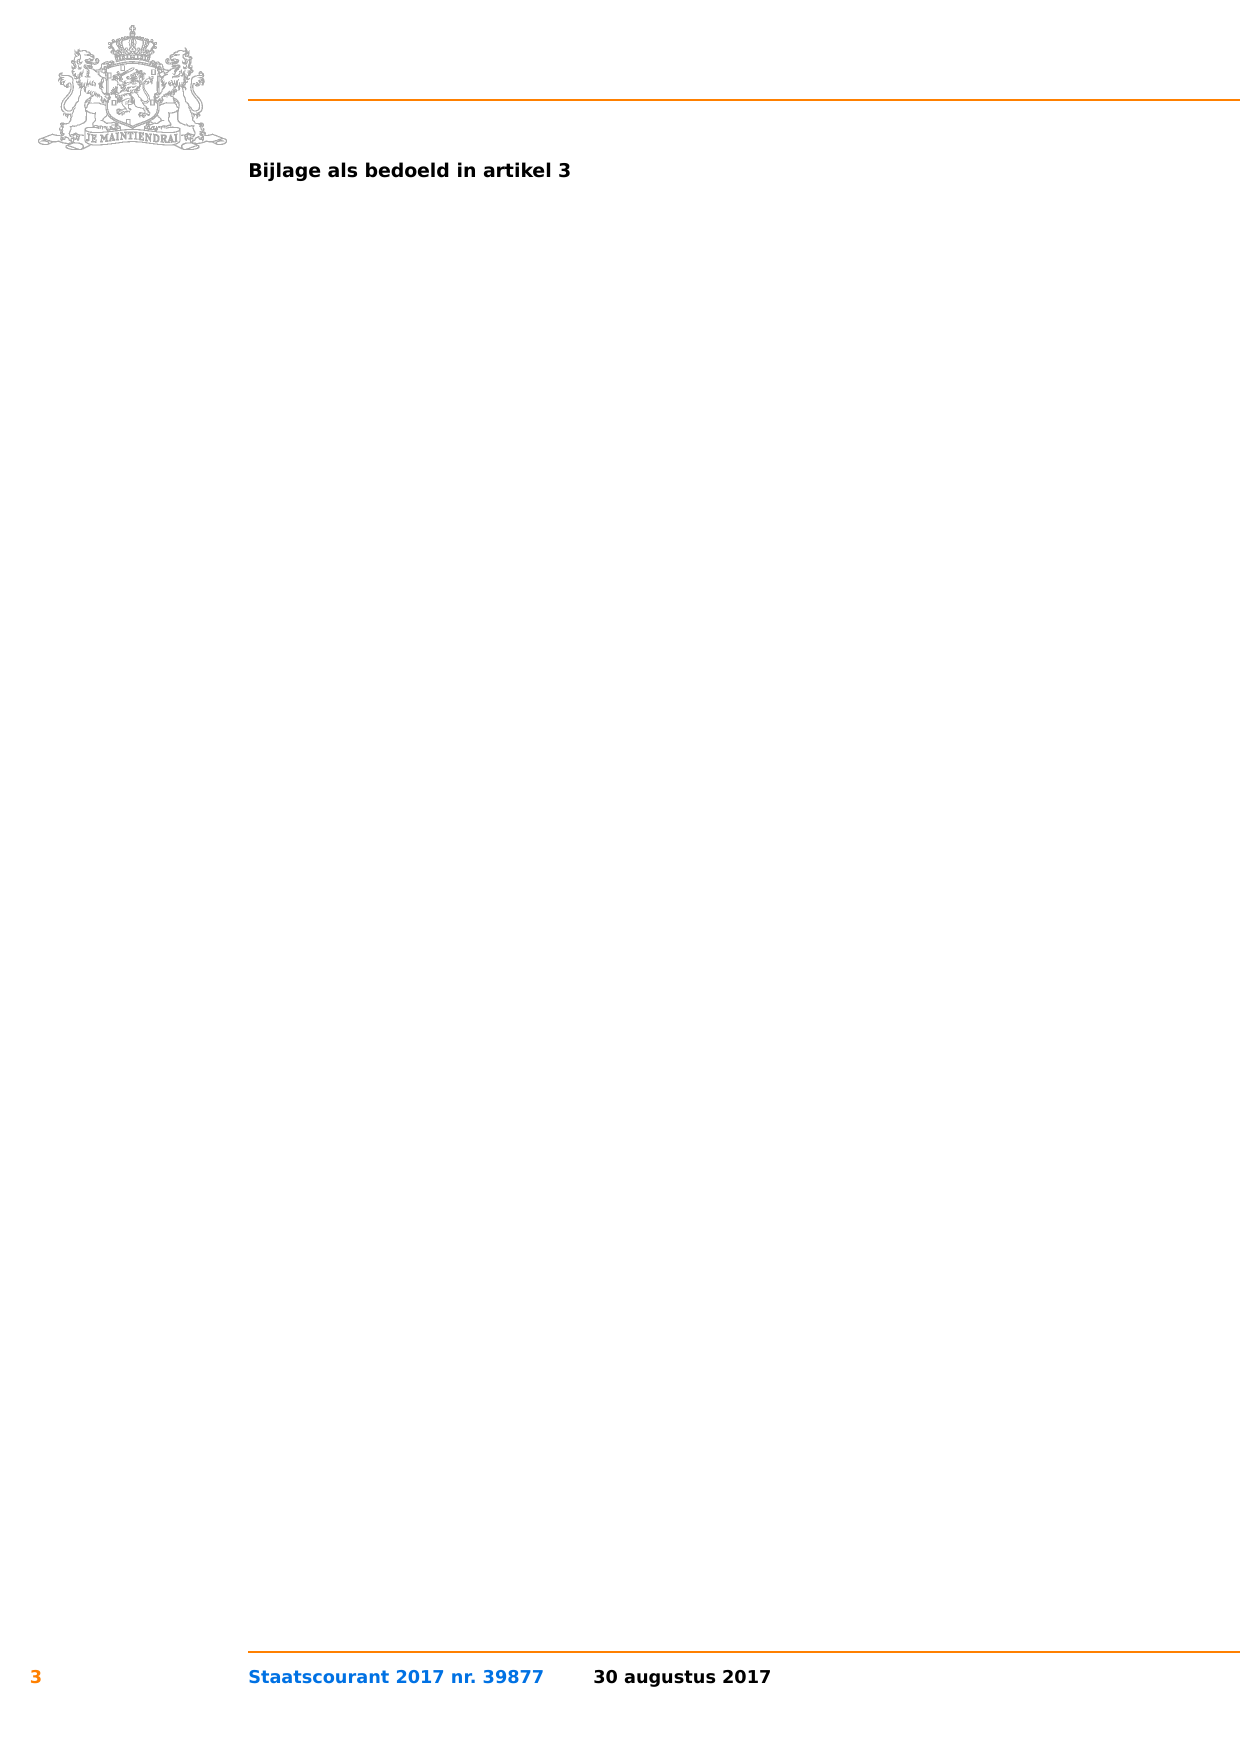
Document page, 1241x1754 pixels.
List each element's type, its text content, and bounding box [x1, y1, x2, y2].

subtitle Bijlage als bedoeld in artikel 3 [248, 160, 1163, 182]
picture [38, 25, 227, 150]
